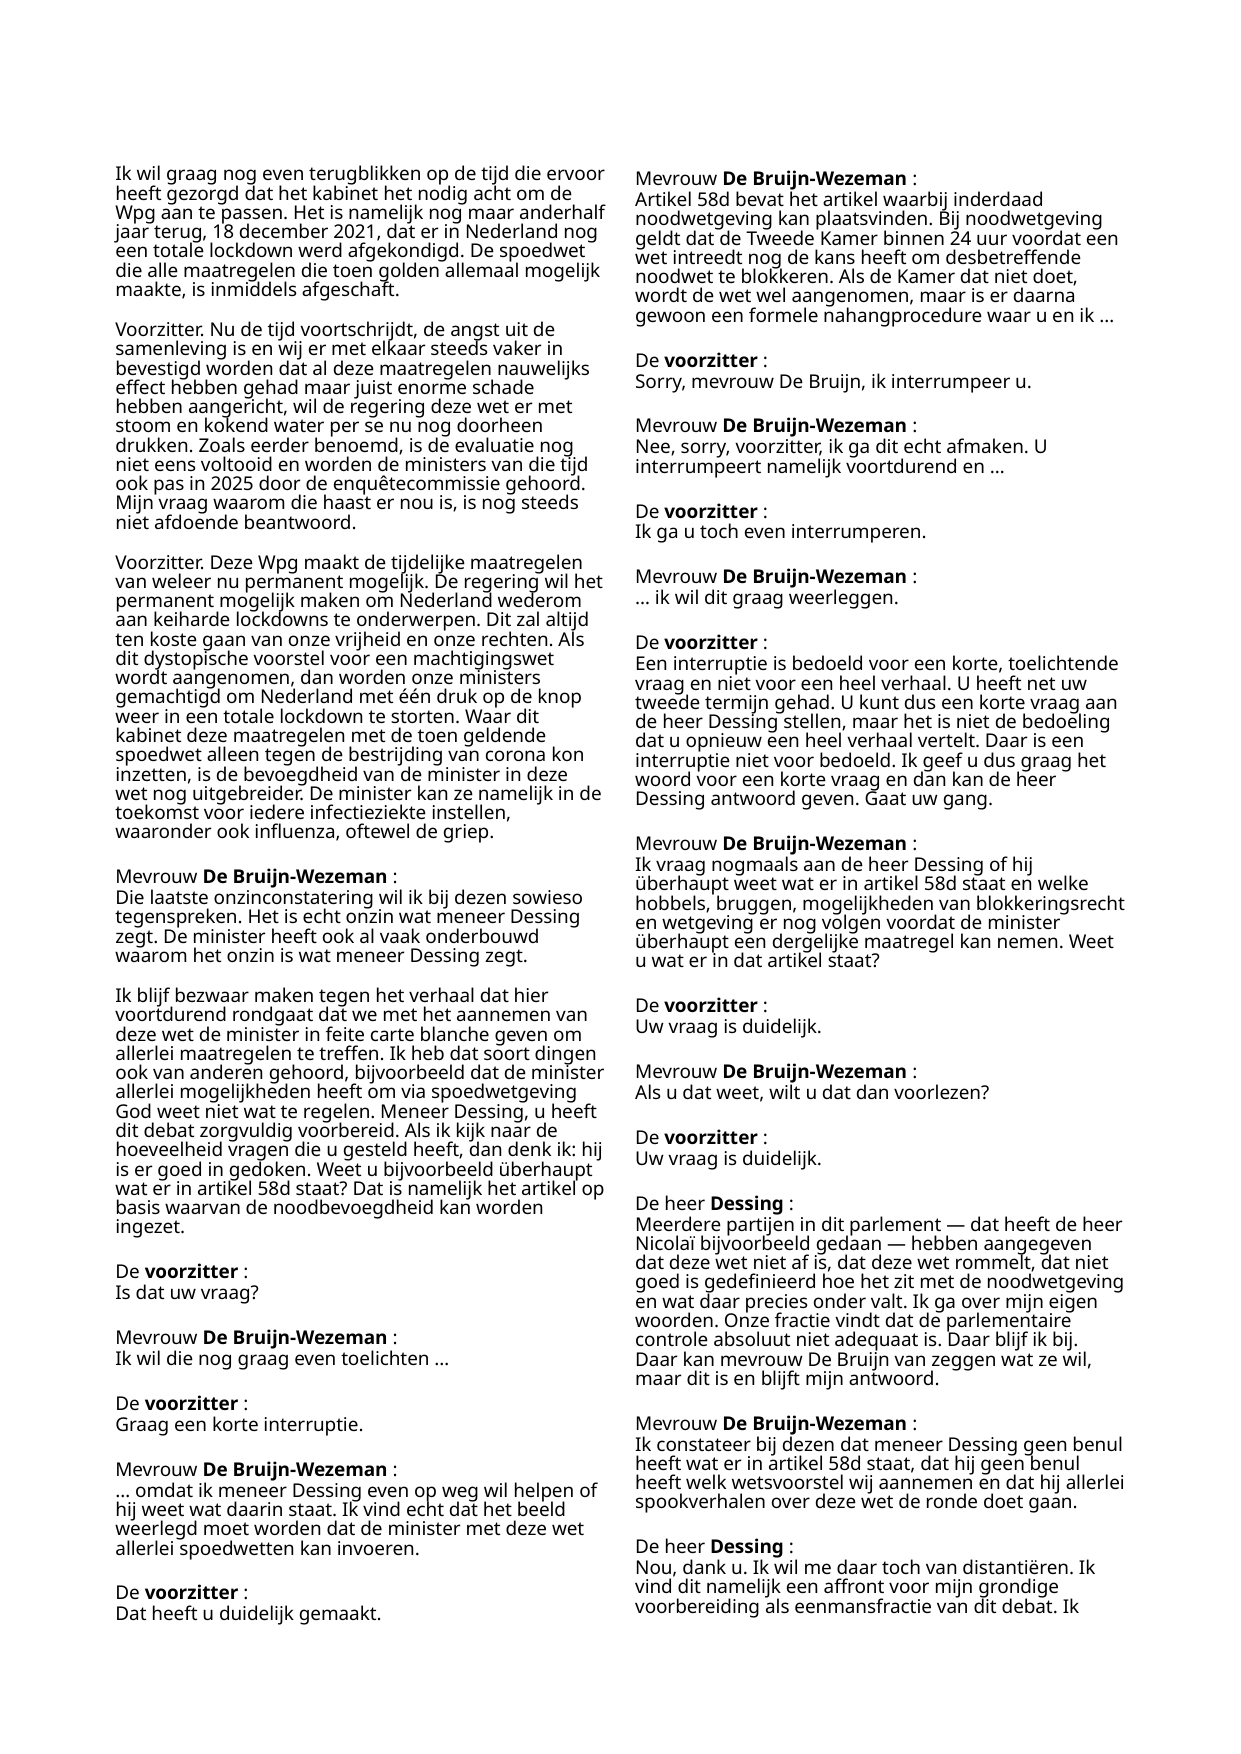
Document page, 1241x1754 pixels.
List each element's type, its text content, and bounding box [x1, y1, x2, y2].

text Meerdere partijen in dit parlement — dat heeft de heer Nicolaï bijvoorbeeld gedaan — hebben aangegeven dat deze wet niet af is, dat deze wet rommelt, dat niet goed is gedefinieerd hoe het zit met de noodwetgeving en wat daar precies onder valt. Ik ga over mijn eigen woorden. Onze fractie vindt dat de parlementaire controle absoluut niet adequaat is. Daar blijf ik bij. Daar kan mevrouw De Bruijn van zeggen wat ze wil, maar dit is en blijft mijn antwoord. [635, 1216, 1125, 1389]
text Graag een korte interruptie. [115, 1416, 605, 1435]
text De heer Dessing : [635, 1533, 1125, 1559]
text Ik constateer bij dezen dat meneer Dessing geen benul heeft wat er in artikel 58d staat, dat hij geen benul heeft welk wetsvoorstel wij aannemen en dat hij allerlei spookverhalen over deze wet de ronde doet gaan. [635, 1436, 1125, 1513]
text De voorzitter : [635, 1124, 1125, 1150]
text Ik wil die nog graag even toelichten … [115, 1350, 605, 1369]
text Uw vraag is duidelijk. [635, 1150, 1125, 1169]
text Sorry, mevrouw De Bruijn, ik interrumpeer u. [635, 373, 1125, 392]
text Mevrouw De Bruijn-Wezeman : [635, 830, 1125, 856]
text Mevrouw De Bruijn-Wezeman : [635, 413, 1125, 438]
text Ik ga u toch even interrumperen. [635, 523, 1125, 543]
text Een interruptie is bedoeld voor een korte, toelichtende vraag en niet voor een heel verhaal. U heeft net uw tweede termijn gehad. U kunt dus een korte vraag aan de heer Dessing stellen, maar het is niet de bedoeling dat u opnieuw een heel verhaal vertelt. Daar is een interruptie niet voor bedoeld. Ik geef u dus graag het woord voor een korte vraag en dan kan de heer Dessing antwoord geven. Gaat uw gang. [635, 655, 1125, 809]
text Die laatste onzinconstatering wil ik bij dezen sowieso tegenspreken. Het is echt onzin wat meneer Dessing zegt. De minister heeft ook al vaak onderbouwd waarom het onzin is wat meneer Dessing zegt. [115, 889, 605, 966]
text Mevrouw De Bruijn-Wezeman : [115, 1324, 605, 1350]
text De voorzitter : [635, 347, 1125, 373]
text De voorzitter : [635, 498, 1125, 523]
text Ik blijf bezwaar maken tegen het verhaal dat hier voortdurend rondgaat dat we met het aannemen van deze wet de minister in feite carte blanche geven om allerlei maatregelen te treffen. Ik heb dat soort dingen ook van anderen gehoord, bijvoorbeeld dat de minister allerlei mogelijkheden heeft om via spoedwetgeving God weet niet wat te regelen. Meneer Dessing, u heeft dit debat zorgvuldig voorbereid. Als ik kijk naar de hoeveelheid vragen die u gesteld heeft, dan denk ik: hij is er goed in gedoken. Weet u bijvoorbeeld überhaupt wat er in artikel 58d staat? Dat is namelijk het artikel op basis waarvan de noodbevoegdheid kan worden ingezet. [115, 987, 605, 1238]
text Mevrouw De Bruijn-Wezeman : [115, 863, 605, 889]
text De voorzitter : [635, 629, 1125, 655]
text Voorzitter. Deze Wpg maakt de tijdelijke maatregelen van weleer nu permanent mogelijk. De regering wil het permanent mogelijk maken om Nederland wederom aan keiharde lockdowns te onderwerpen. Dit zal altijd ten koste gaan van onze vrijheid en onze rechten. Als dit dystopische voorstel voor een machtigingswet wordt aangenomen, dan worden onze ministers gemachtigd om Nederland met één druk op de knop weer in een totale lockdown te storten. Waar dit kabinet deze maatregelen met de toen geldende spoedwet alleen tegen de bestrijding van corona kon inzetten, is de bevoegdheid van de minister in deze wet nog uitgebreider. De minister kan ze namelijk in de toekomst voor iedere infectieziekte instellen, waaronder ook influenza, oftewel de griep. [115, 554, 605, 843]
text Artikel 58d bevat het artikel waarbij inderdaad noodwetgeving kan plaatsvinden. Bij noodwetgeving geldt dat de Tweede Kamer binnen 24 uur voordat een wet intreedt nog de kans heeft om desbetreffende noodwet te blokkeren. Als de Kamer dat niet doet, wordt de wet wel aangenomen, maar is er daarna gewoon een formele nahangprocedure waar u en ik … [635, 191, 1125, 326]
text Nou, dank u. Ik wil me daar toch van distantiëren. Ik vind dit namelijk een affront voor mijn grondige voorbereiding als eenmansfractie van dit debat. Ik [635, 1559, 1125, 1617]
text Is dat uw vraag? [115, 1284, 605, 1303]
text Ik wil graag nog even terugblikken op de tijd die ervoor heeft gezorgd dat het kabinet het nodig acht om de Wpg aan te passen. Het is namelijk nog maar anderhalf jaar terug, 18 december 2021, dat er in Nederland nog een totale lockdown werd afgekondigd. De spoedwet die alle maatregelen die toen golden allemaal mogelijk maakte, is inmiddels afgeschaft. [115, 165, 605, 300]
text Dat heeft u duidelijk gemaakt. [115, 1605, 605, 1624]
text De voorzitter : [115, 1258, 605, 1284]
text De voorzitter : [115, 1579, 605, 1605]
text Mevrouw De Bruijn-Wezeman : [635, 564, 1125, 589]
text De voorzitter : [635, 992, 1125, 1018]
text Voorzitter. Nu de tijd voortschrijdt, de angst uit de samenleving is en wij er met elkaar steeds vaker in bevestigd worden dat al deze maatregelen nauwelijks effect hebben gehad maar juist enorme schade hebben aangericht, wil de regering deze wet er met stoom en kokend water per se nu nog doorheen drukken. Zoals eerder benoemd, is de evaluatie nog niet eens voltooid en worden de ministers van die tijd ook pas in 2025 door de enquêtecommissie gehoord. Mijn vraag waarom die haast er nou is, is nog steeds niet afdoende beantwoord. [115, 321, 605, 533]
text Nee, sorry, voorzitter, ik ga dit echt afmaken. U interrumpeert namelijk voortdurend en … [635, 438, 1125, 477]
text Mevrouw De Bruijn-Wezeman : [115, 1456, 605, 1482]
text Als u dat weet, wilt u dat dan voorlezen? [635, 1084, 1125, 1103]
text … omdat ik meneer Dessing even op weg wil helpen of hij weet wat daarin staat. Ik vind echt dat het beeld weerlegd moet worden dat de minister met deze wet allerlei spoedwetten kan invoeren. [115, 1482, 605, 1559]
text De heer Dessing : [635, 1190, 1125, 1216]
text Mevrouw De Bruijn-Wezeman : [635, 1410, 1125, 1436]
text Uw vraag is duidelijk. [635, 1018, 1125, 1037]
text De voorzitter : [115, 1390, 605, 1416]
text Ik vraag nogmaals aan de heer Dessing of hij überhaupt weet wat er in artikel 58d staat en welke hobbels, bruggen, mogelijkheden van blokkeringsrecht en wetgeving er nog volgen voordat de minister überhaupt een dergelijke maatregel kan nemen. Weet u wat er in dat artikel staat? [635, 856, 1125, 972]
text Mevrouw De Bruijn-Wezeman : [635, 1058, 1125, 1084]
text … ik wil dit graag weerleggen. [635, 589, 1125, 609]
text Mevrouw De Bruijn-Wezeman : [635, 165, 1125, 191]
